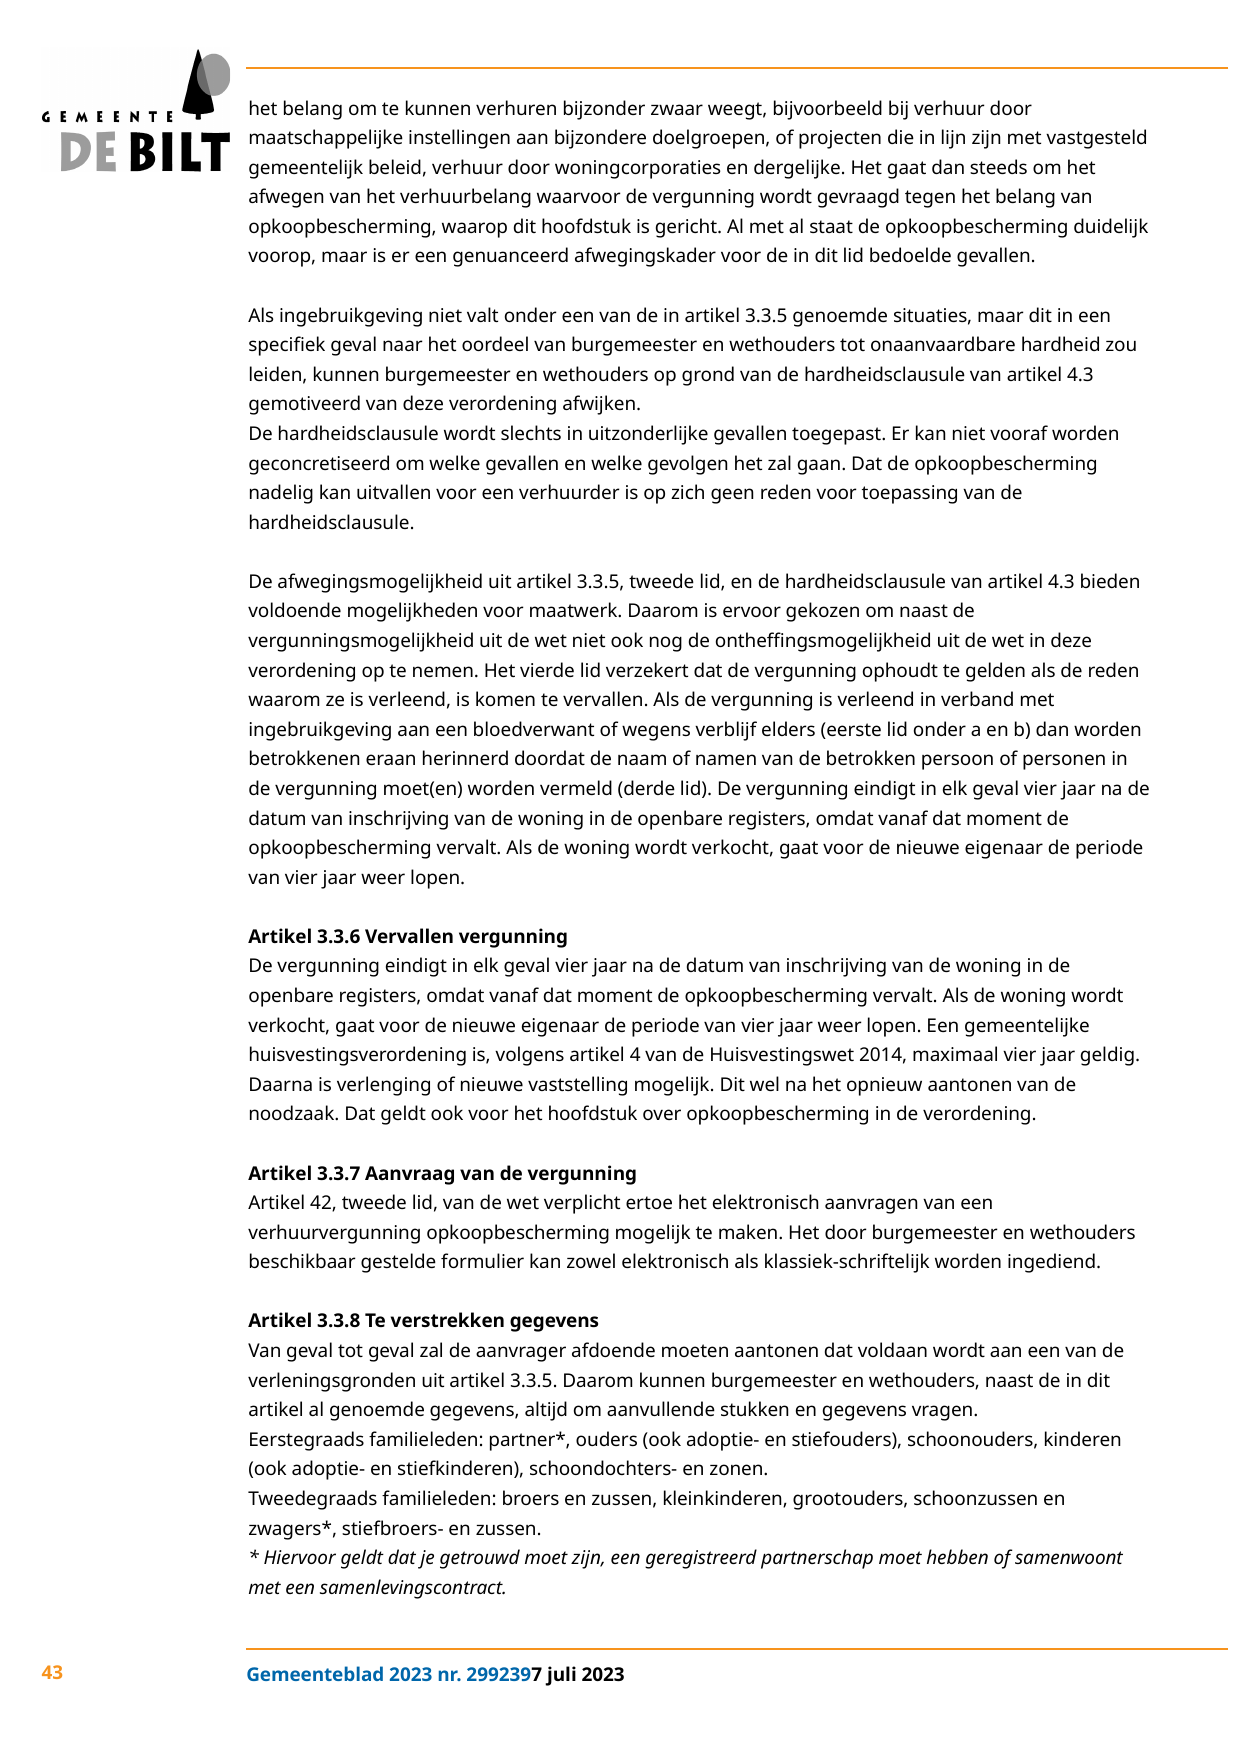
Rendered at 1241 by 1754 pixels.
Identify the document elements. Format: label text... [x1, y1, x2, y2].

text De vergunning eindigt in elk geval vier jaar na de datum van inschrijving van de woning in de openbare registers, omdat vanaf dat moment de opkoopbescherming vervalt. Als de woning wordt verkocht, gaat voor de nieuwe eigenaar de periode van vier jaar weer lopen. Een gemeentelijke huisvestingsverordening is, volgens artikel 4 van de Huisvestingswet 2014, maximaal vier jaar geldig. Daarna is verlenging of nieuwe vaststelling mogelijk. Dit wel na het opnieuw aantonen van de noodzaak. Dat geldt ook voor het hoofdstuk over opkoopbescherming in de verordening. [248, 953, 1152, 1126]
picture [41, 47, 231, 172]
text Artikel 3.3.7 Aanvraag van de vergunning [248, 1160, 1152, 1186]
text De hardheidsclausule wordt slechts in uitzonderlijke gevallen toegepast. Er kan niet vooraf worden geconcretiseerd om welke gevallen en welke gevolgen het zal gaan. Dat de opkoopbescherming nadelig kan uitvallen voor een verhuurder is op zich geen reden voor toepassing van de hardheidsclausule. [248, 420, 1152, 535]
text Tweedegraads familieleden: broers en zussen, kleinkinderen, grootouders, schoonzussen en zwagers*, stiefbroers- en zussen. [248, 1485, 1152, 1541]
text Artikel 42, tweede lid, van de wet verplicht ertoe het elektronisch aanvragen van een verhuurvergunning opkoopbescherming mogelijk te maken. Het door burgemeester en wethouders beschikbaar gestelde formulier kan zowel elektronisch als klassiek-schriftelijk worden ingediend. [248, 1189, 1152, 1274]
text Als ingebruikgeving niet valt onder een van de in artikel 3.3.5 genoemde situaties, maar dit in een specifiek geval naar het oordeel van burgemeester en wethouders tot onaanvaardbare hardheid zou leiden, kunnen burgemeester en wethouders op grond van de hardheidsclausule van artikel 4.3 gemotiveerd van deze verordening afwijken. [248, 302, 1152, 416]
text het belang om te kunnen verhuren bijzonder zwaar weegt, bijvoorbeeld bij verhuur door maatschappelijke instellingen aan bijzondere doelgroepen, of projecten die in lijn zijn met vastgesteld gemeentelijk beleid, verhuur door woningcorporaties en dergelijke. Het gaat dan steeds om het afwegen van het verhuurbelang waarvoor de vergunning wordt gevraagd tegen het belang van opkoopbescherming, waarop dit hoofdstuk is gericht. Al met al staat de opkoopbescherming duidelijk voorop, maar is er een genuanceerd afwegingskader voor de in dit lid bedoelde gevallen. [248, 95, 1152, 268]
text * Hiervoor geldt dat je getrouwd moet zijn, een geregistreerd partnerschap moet hebben of samenwoont met een samenlevingscontract. [248, 1544, 1152, 1600]
text De afwegingsmogelijkheid uit artikel 3.3.5, tweede lid, en de hardheidsclausule van artikel 4.3 bieden voldoende mogelijkheden voor maatwerk. Daarom is ervoor gekozen om naast de vergunningsmogelijkheid uit de wet niet ook nog de ontheffingsmogelijkheid uit de wet in deze verordening op te nemen. Het vierde lid verzekert dat de vergunning ophoudt te gelden als de reden waarom ze is verleend, is komen te vervallen. Als de vergunning is verleend in verband met ingebruikgeving aan een bloedverwant of wegens verblijf elders (eerste lid onder a en b) dan worden betrokkenen eraan herinnerd doordat de naam of namen van de betrokken persoon of personen in de vergunning moet(en) worden vermeld (derde lid). De vergunning eindigt in elk geval vier jaar na de datum van inschrijving van de woning in de openbare registers, omdat vanaf dat moment de opkoopbescherming vervalt. Als de woning wordt verkocht, gaat voor de nieuwe eigenaar de periode van vier jaar weer lopen. [248, 568, 1152, 890]
text Eerstegraads familieleden: partner*, ouders (ook adoptie- en stiefouders), schoonouders, kinderen (ook adoptie- en stiefkinderen), schoondochters- en zonen. [248, 1426, 1152, 1481]
text Artikel 3.3.6 Vervallen vergunning [248, 923, 1152, 949]
text Van geval tot geval zal de aanvrager afdoende moeten aantonen dat voldaan wordt aan een van de verleningsgronden uit artikel 3.3.5. Daarom kunnen burgemeester en wethouders, naast de in dit artikel al genoemde gegevens, altijd om aanvullende stukken en gegevens vragen. [248, 1337, 1152, 1422]
text Artikel 3.3.8 Te verstrekken gegevens [248, 1308, 1152, 1333]
